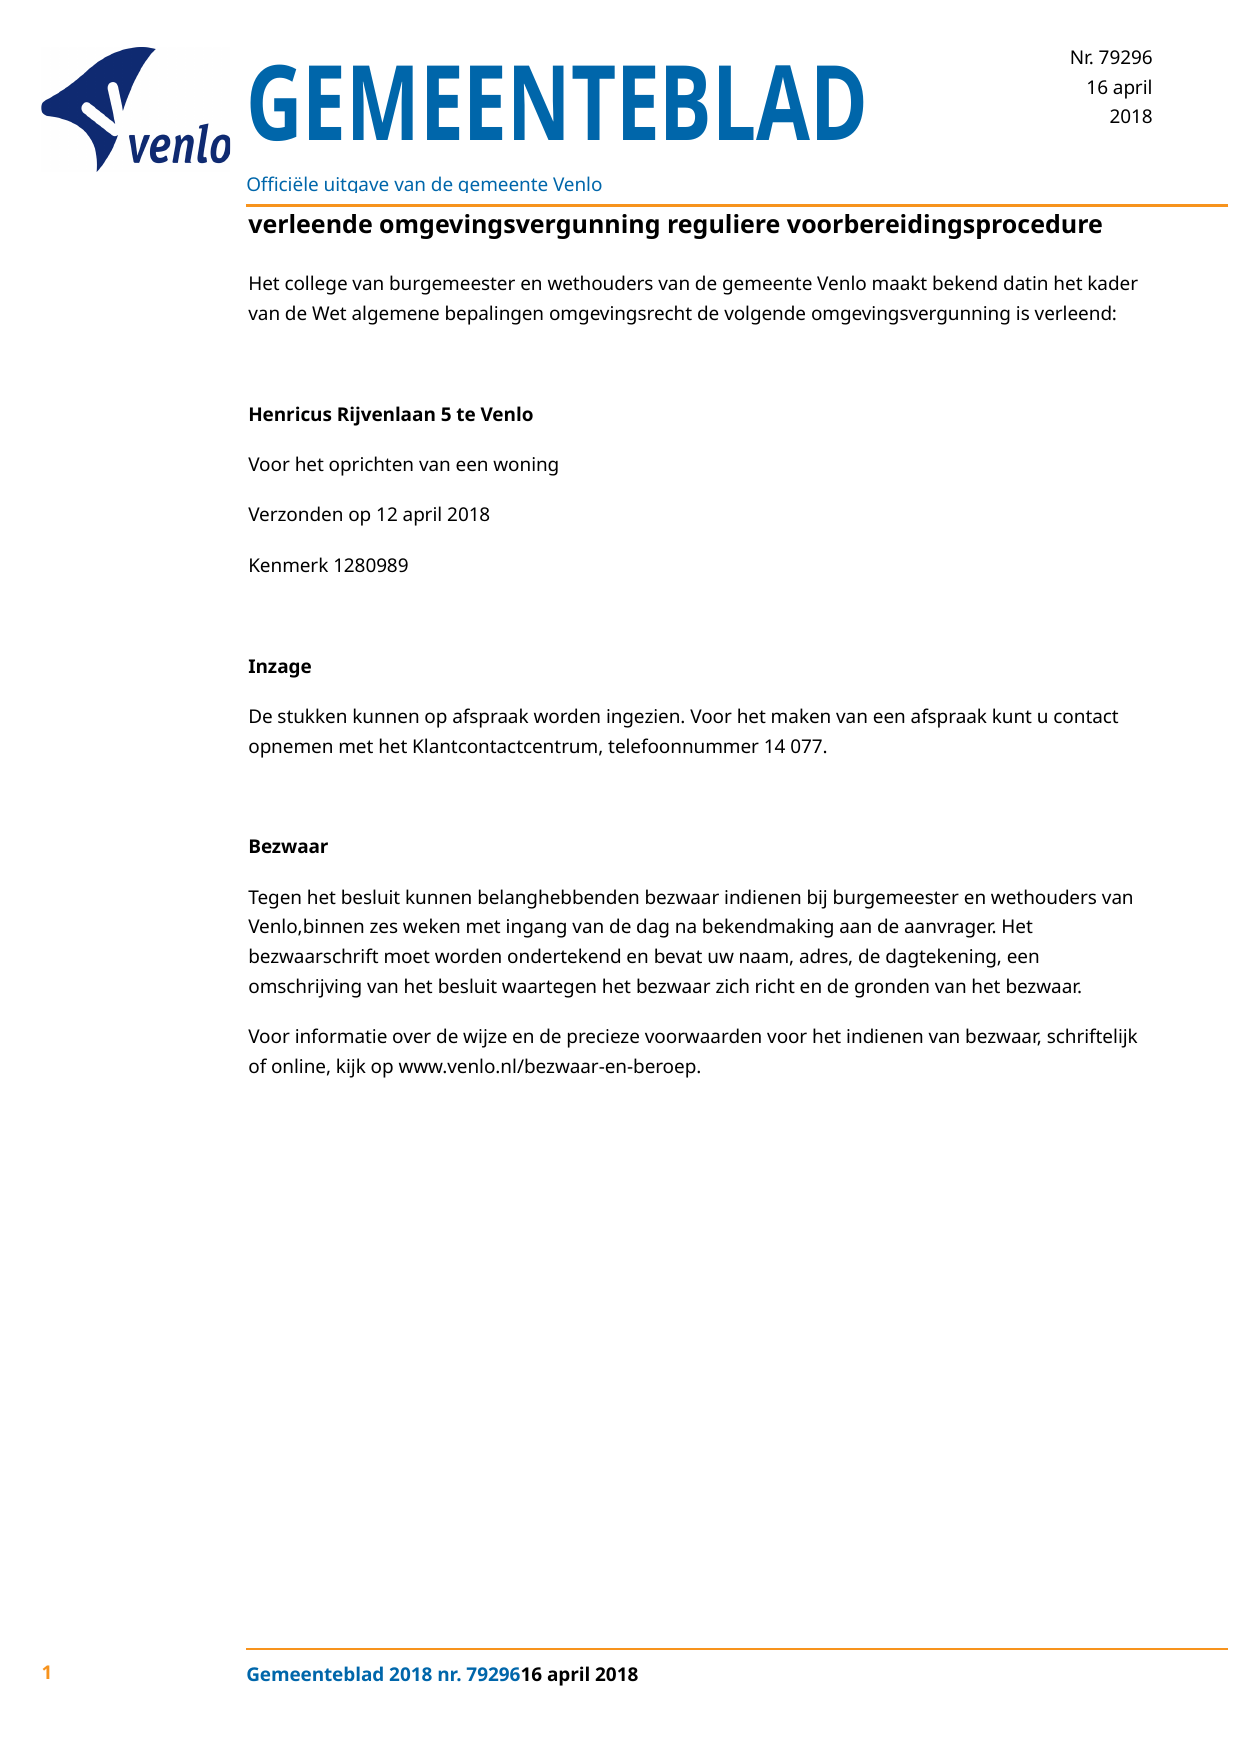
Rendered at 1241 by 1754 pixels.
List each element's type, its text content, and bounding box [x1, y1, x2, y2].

text Tegen het besluit kunnen belanghebbenden bezwaar indienen bij burgemeester en wethouders van Venlo,binnen zes weken met ingang van de dag na bekendmaking aan de aanvrager. Het bezwaarschrift moet worden ondertekend en bevat uw naam, adres, de dagtekening, een omschrijving van het besluit waartegen het bezwaar zich richt en de gronden van het bezwaar. [248, 884, 1152, 998]
text Bezwaar [248, 834, 1152, 859]
text Voor het oprichten van een woning [248, 451, 1152, 477]
text Het college van burgemeester en wethouders van de gemeente Venlo maakt bekend datin het kader van de Wet algemene bepalingen omgevingsrecht de volgende omgevingsvergunning is verleend: [248, 270, 1152, 326]
text Inzage [248, 653, 1152, 678]
text verleende omgevingsvergunning reguliere voorbereidingsprocedure [248, 207, 1152, 241]
text Kenmerk 1280989 [248, 552, 1152, 578]
picture [41, 47, 231, 172]
text Voor informatie over de wijze en de precieze voorwaarden voor het indienen van bezwaar, schriftelijk of online, kijk op www.venlo.nl/bezwaar-en-beroep. [248, 1023, 1152, 1078]
text De stukken kunnen op afspraak worden ingezien. Voor het maken van een afspraak kunt u contact opnemen met het Klantcontactcentrum, telefoonnummer 14 077. [248, 703, 1152, 758]
text Verzonden op 12 april 2018 [248, 502, 1152, 527]
text Henricus Rijvenlaan 5 te Venlo [248, 401, 1152, 426]
